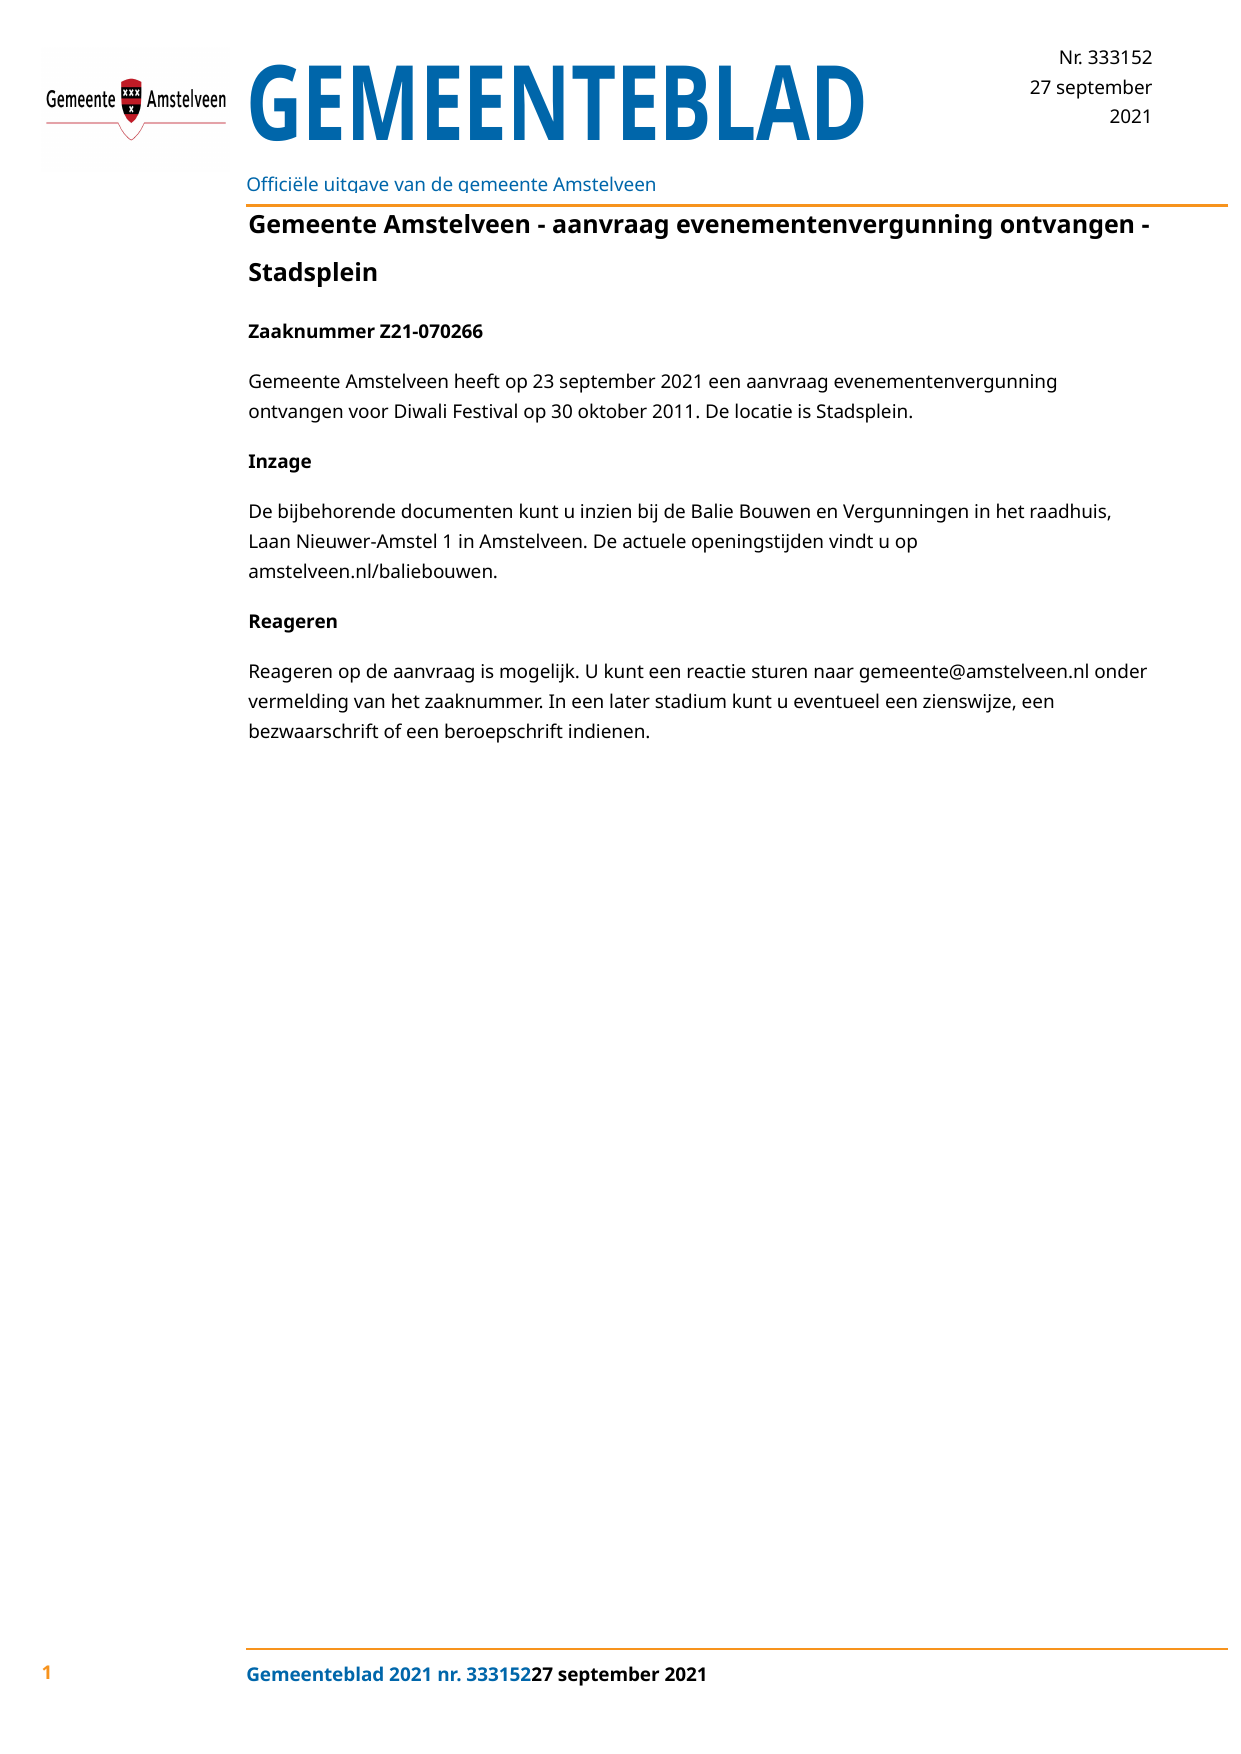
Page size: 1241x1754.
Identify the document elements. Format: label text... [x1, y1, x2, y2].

text Inzage [248, 448, 1152, 474]
text Reageren [248, 608, 1152, 634]
text De bijbehorende documenten kunt u inzien bij de Balie Bouwen en Vergunningen in het raadhuis, Laan Nieuwer-Amstel 1 in Amstelveen. De actuele openingstijden vindt u op amstelveen.nl/baliebouwen. [248, 499, 1152, 584]
text Gemeente Amstelveen - aanvraag evenementenvergunning ontvangen - Stadsplein [248, 207, 1152, 288]
picture [41, 47, 231, 172]
text Zaaknummer Z21-070266 [248, 318, 1152, 344]
text Gemeente Amstelveen heeft op 23 september 2021 een aanvraag evenementenvergunning ontvangen voor Diwali Festival op 30 oktober 2011. De locatie is Stadsplein. [248, 368, 1152, 424]
text Reageren op de aanvraag is mogelijk. U kunt een reactie sturen naar gemeente@amstelveen.nl onder vermelding van het zaaknummer. In een later stadium kunt u eventueel een zienswijze, een bezwaarschrift of een beroepschrift indienen. [248, 659, 1152, 744]
